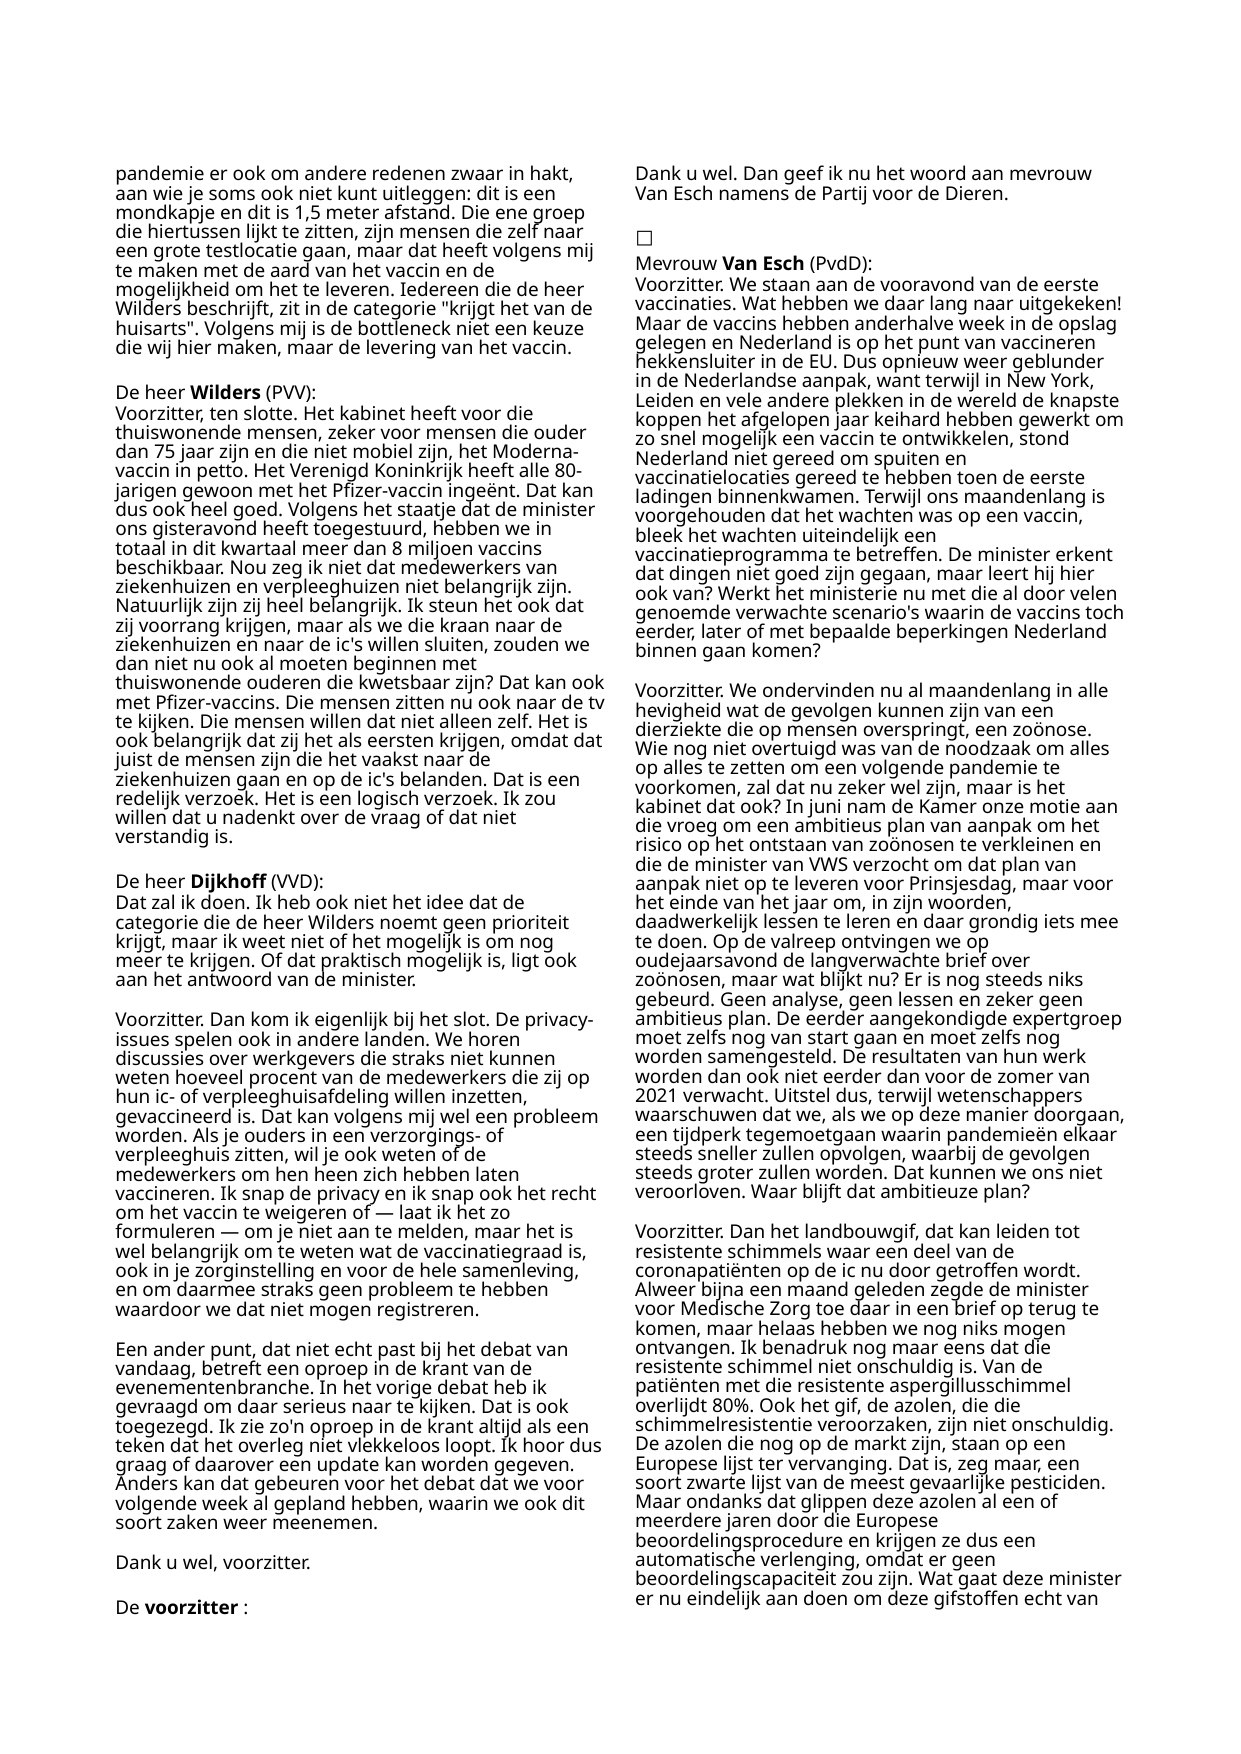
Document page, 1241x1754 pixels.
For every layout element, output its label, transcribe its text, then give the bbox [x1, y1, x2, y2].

text pandemie er ook om andere redenen zwaar in hakt, aan wie je soms ook niet kunt uitleggen: dit is een mondkapje en dit is 1,5 meter afstand. Die ene groep die hiertussen lijkt te zitten, zijn mensen die zelf naar een grote testlocatie gaan, maar dat heeft volgens mij te maken met de aard van het vaccin en de mogelijkheid om het te leveren. Iedereen die de heer Wilders beschrijft, zit in de categorie "krijgt het van de huisarts". Volgens mij is de bottleneck niet een keuze die wij hier maken, maar de levering van het vaccin. [115, 165, 605, 358]
text Een ander punt, dat niet echt past bij het debat van vandaag, betreft een oproep in de krant van de evenementenbranche. In het vorige debat heb ik gevraagd om daar serieus naar te kijken. Dat is ook toegezegd. Ik zie zo'n oproep in de krant altijd als een teken dat het overleg niet vlekkeloos loopt. Ik hoor dus graag of daarover een update kan worden gegeven. Anders kan dat gebeuren voor het debat dat we voor volgende week al gepland hebben, waarin we ook dit soort zaken weer meenemen. [115, 1341, 605, 1533]
text Voorzitter. Dan het landbouwgif, dat kan leiden tot resistente schimmels waar een deel van de coronapatiënten op de ic nu door getroffen wordt. Alweer bijna een maand geleden zegde de minister voor Medische Zorg toe daar in een brief op terug te komen, maar helaas hebben we nog niks mogen ontvangen. Ik benadruk nog maar eens dat die resistente schimmel niet onschuldig is. Van de patiënten met die resistente aspergillusschimmel overlijdt 80%. Ook het gif, de azolen, die die schimmelresistentie veroorzaken, zijn niet onschuldig. De azolen die nog op de markt zijn, staan op een Europese lijst ter vervanging. Dat is, zeg maar, een soort zwarte lijst van de meest gevaarlijke pesticiden. Maar ondanks dat glippen deze azolen al een of meerdere jaren door die Europese beoordelingsprocedure en krijgen ze dus een automatische verlenging, omdat er geen beoordelingscapaciteit zou zijn. Wat gaat deze minister er nu eindelijk aan doen om deze gifstoffen echt van [635, 1223, 1125, 1609]
text Mevrouw Van Esch (PvdD): [635, 250, 1125, 276]
text Dank u wel. Dan geef ik nu het woord aan mevrouw Van Esch namens de Partij voor de Dieren. [635, 165, 1125, 204]
text Voorzitter. We staan aan de vooravond van de eerste vaccinaties. Wat hebben we daar lang naar uitgekeken! Maar de vaccins hebben anderhalve week in de opslag gelegen en Nederland is op het punt van vaccineren hekkensluiter in de EU. Dus opnieuw weer geblunder in de Nederlandse aanpak, want terwijl in New York, Leiden en vele andere plekken in de wereld de knapste koppen het afgelopen jaar keihard hebben gewerkt om zo snel mogelijk een vaccin te ontwikkelen, stond Nederland niet gereed om spuiten en vaccinatielocaties gereed te hebben toen de eerste ladingen binnenkwamen. Terwijl ons maandenlang is voorgehouden dat het wachten was op een vaccin, bleek het wachten uiteindelijk een vaccinatieprogramma te betreffen. De minister erkent dat dingen niet goed zijn gegaan, maar leert hij hier ook van? Werkt het ministerie nu met die al door velen genoemde verwachte scenario's waarin de vaccins toch eerder, later of met bepaalde beperkingen Nederland binnen gaan komen? [635, 276, 1125, 662]
text Voorzitter. We ondervinden nu al maandenlang in alle hevigheid wat de gevolgen kunnen zijn van een dierziekte die op mensen overspringt, een zoönose. Wie nog niet overtuigd was van de noodzaak om alles op alles te zetten om een volgende pandemie te voorkomen, zal dat nu zeker wel zijn, maar is het kabinet dat ook? In juni nam de Kamer onze motie aan die vroeg om een ambitieus plan van aanpak om het risico op het ontstaan van zoönosen te verkleinen en die de minister van VWS verzocht om dat plan van aanpak niet op te leveren voor Prinsjesdag, maar voor het einde van het jaar om, in zijn woorden, daadwerkelijk lessen te leren en daar grondig iets mee te doen. Op de valreep ontvingen we op oudejaarsavond de langverwachte brief over zoönosen, maar wat blijkt nu? Er is nog steeds niks gebeurd. Geen analyse, geen lessen en zeker geen ambitieus plan. De eerder aangekondigde expertgroep moet zelfs nog van start gaan en moet zelfs nog worden samengesteld. De resultaten van hun werk worden dan ook niet eerder dan voor de zomer van 2021 verwacht. Uitstel dus, terwijl wetenschappers waarschuwen dat we, als we op deze manier doorgaan, een tijdperk tegemoetgaan waarin pandemieën elkaar steeds sneller zullen opvolgen, waarbij de gevolgen steeds groter zullen worden. Dat kunnen we ons niet veroorloven. Waar blijft dat ambitieuze plan? [635, 682, 1125, 1203]
text Voorzitter. Dan kom ik eigenlijk bij het slot. De privacy-issues spelen ook in andere landen. We horen discussies over werkgevers die straks niet kunnen weten hoeveel procent van de medewerkers die zij op hun ic- of verpleeghuisafdeling willen inzetten, gevaccineerd is. Dat kan volgens mij wel een probleem worden. Als je ouders in een verzorgings- of verpleeghuis zitten, wil je ook weten of de medewerkers om hen heen zich hebben laten vaccineren. Ik snap de privacy en ik snap ook het recht om het vaccin te weigeren of — laat ik het zo formuleren — om je niet aan te melden, maar het is wel belangrijk om te weten wat de vaccinatiegraad is, ook in je zorginstelling en voor de hele samenleving, en om daarmee straks geen probleem te hebben waardoor we dat niet mogen registreren. [115, 1011, 605, 1320]
text ⬜ [635, 225, 1125, 250]
text Voorzitter, ten slotte. Het kabinet heeft voor die thuiswonende mensen, zeker voor mensen die ouder dan 75 jaar zijn en die niet mobiel zijn, het Moderna-vaccin in petto. Het Verenigd Koninkrijk heeft alle 80-jarigen gewoon met het Pfizer-vaccin ingeënt. Dat kan dus ook heel goed. Volgens het staatje dat de minister ons gisteravond heeft toegestuurd, hebben we in totaal in dit kwartaal meer dan 8 miljoen vaccins beschikbaar. Nou zeg ik niet dat medewerkers van ziekenhuizen en verpleeghuizen niet belangrijk zijn. Natuurlijk zijn zij heel belangrijk. Ik steun het ook dat zij voorrang krijgen, maar als we die kraan naar de ziekenhuizen en naar de ic's willen sluiten, zouden we dan niet nu ook al moeten beginnen met thuiswonende ouderen die kwetsbaar zijn? Dat kan ook met Pfizer-vaccins. Die mensen zitten nu ook naar de tv te kijken. Die mensen willen dat niet alleen zelf. Het is ook belangrijk dat zij het als eersten krijgen, omdat dat juist de mensen zijn die het vaakst naar de ziekenhuizen gaan en op de ic's belanden. Dat is een redelijk verzoek. Het is een logisch verzoek. Ik zou willen dat u nadenkt over de vraag of dat niet verstandig is. [115, 404, 605, 848]
text Dat zal ik doen. Ik heb ook niet het idee dat de categorie die de heer Wilders noemt geen prioriteit krijgt, maar ik weet niet of het mogelijk is om nog meer te krijgen. Of dat praktisch mogelijk is, ligt ook aan het antwoord van de minister. [115, 894, 605, 991]
text De heer Wilders (PVV): [115, 379, 605, 404]
text De heer Dijkhoff (VVD): [115, 869, 605, 894]
text De voorzitter : [115, 1594, 605, 1620]
text Dank u wel, voorzitter. [115, 1554, 605, 1573]
